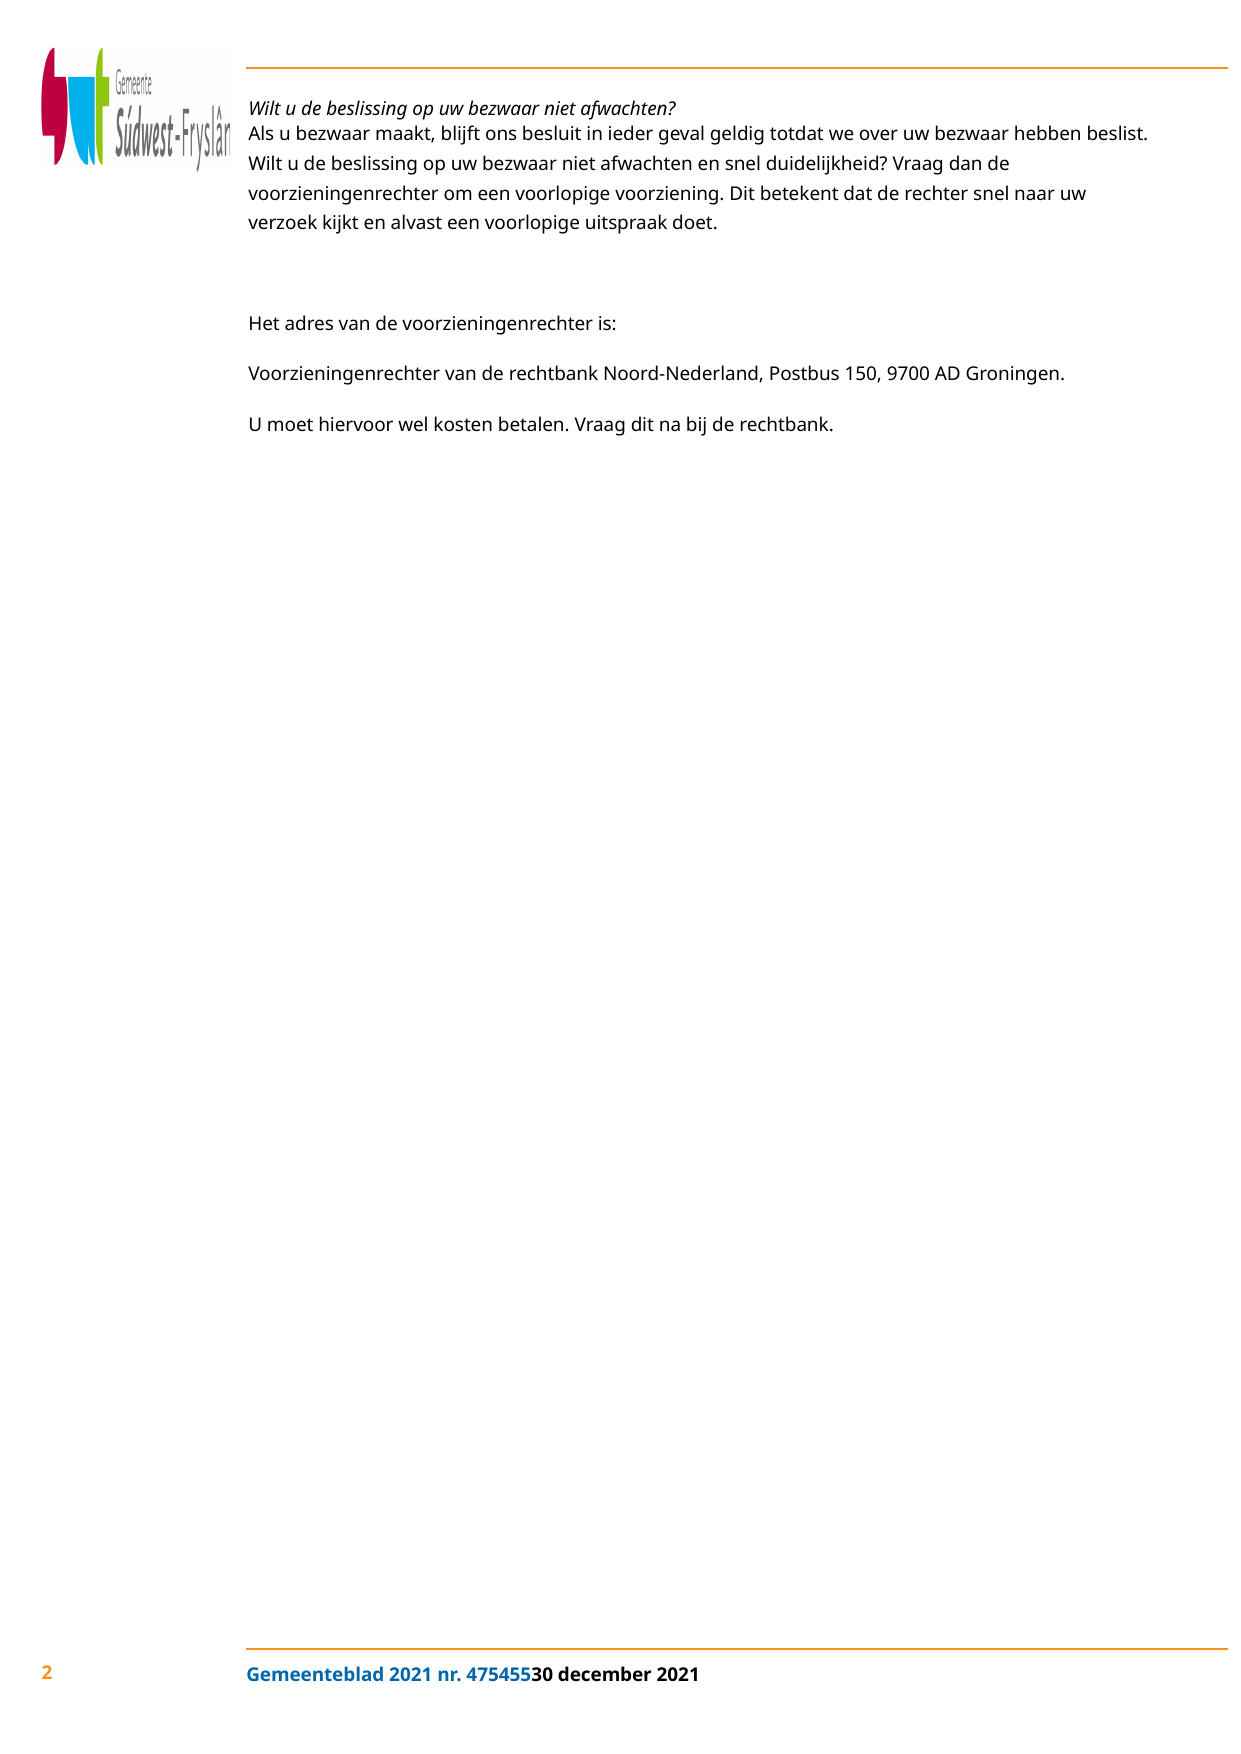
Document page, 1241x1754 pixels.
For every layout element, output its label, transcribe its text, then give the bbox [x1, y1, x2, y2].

text Voorzieningenrechter van de rechtbank Noord-Nederland, Postbus 150, 9700 AD Groningen. [248, 361, 1152, 386]
text Het adres van de voorzieningenrechter is: [248, 310, 1152, 336]
text Wilt u de beslissing op uw bezwaar niet afwachten? [248, 95, 1152, 121]
text U moet hiervoor wel kosten betalen. Vraag dit na bij de rechtbank. [248, 411, 1152, 437]
picture [41, 47, 231, 172]
text Als u bezwaar maakt, blijft ons besluit in ieder geval geldig totdat we over uw bezwaar hebben beslist. Wilt u de beslissing op uw bezwaar niet afwachten en snel duidelijkheid? Vraag dan de voorzieningenrechter om een voorlopige voorziening. Dit betekent dat de rechter snel naar uw verzoek kijkt en alvast een voorlopige uitspraak doet. [248, 121, 1152, 235]
